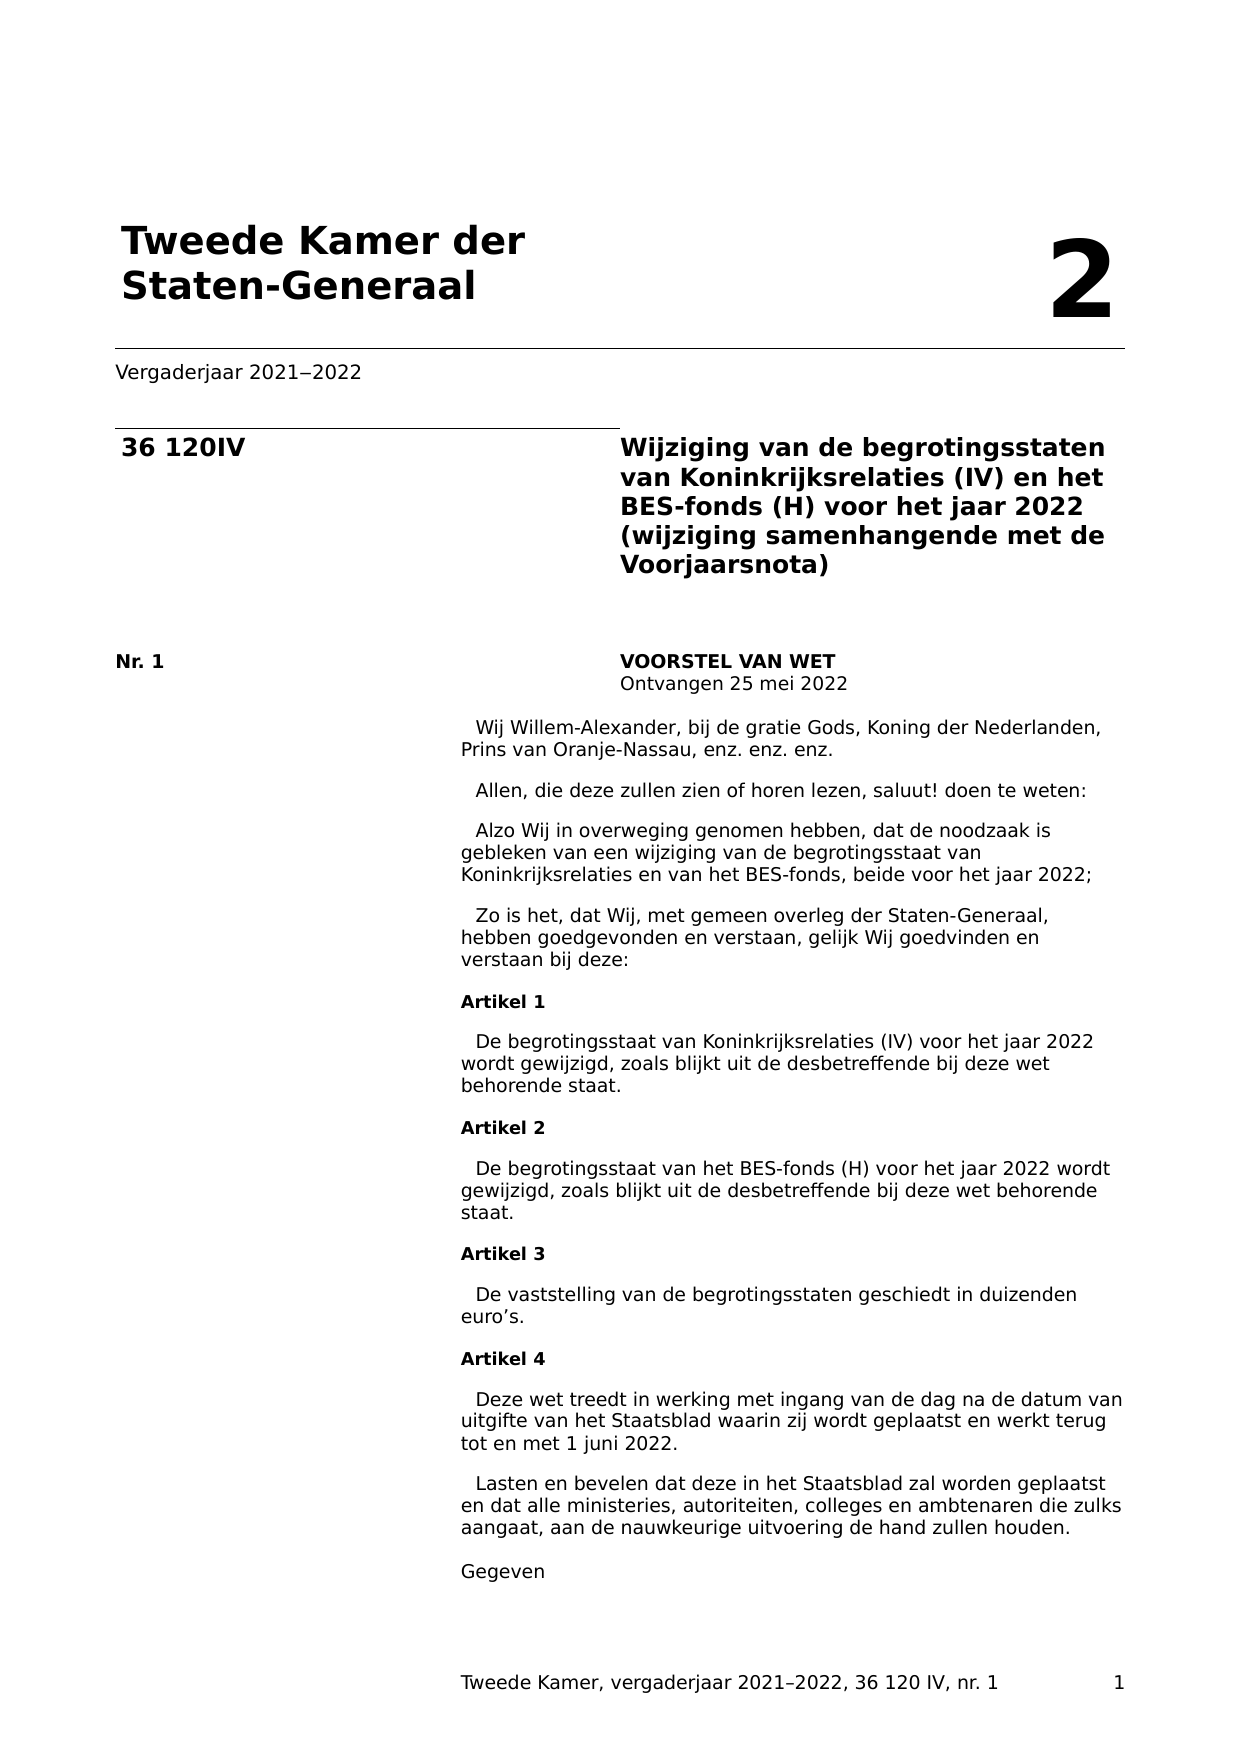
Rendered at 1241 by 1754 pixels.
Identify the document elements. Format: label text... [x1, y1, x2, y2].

text Allen, die deze zullen zien of horen lezen, saluut! doen te weten: [461, 779, 1125, 802]
title Artikel 4 [461, 1347, 1125, 1370]
table_cell Vergaderjaar 2021‒2022 [115, 349, 1125, 384]
title Artikel 2 [461, 1116, 1125, 1139]
text Deze wet treedt in werking met ingang van de dag na de datum van uitgifte van het Staatsblad waarin zij wordt geplaatst en werkt terug tot en met 1 juni 2022. [461, 1388, 1125, 1454]
title Artikel 1 [461, 990, 1125, 1013]
text Wij Willem-Alexander, bij de gratie Gods, Koning der Nederlanden, Prins van Oranje-Nassau, enz. enz. enz. [461, 717, 1125, 761]
text Gegeven [461, 1539, 1125, 1583]
text Alzo Wij in overweging genomen hebben, dat de noodzaak is gebleken van een wijziging van de begrotingsstaat van Koninkrijksrelaties en van het BES-fonds, beide voor het jaar 2022; [461, 820, 1125, 886]
table_header Wijziging van de begrotingsstaten van Koninkrijksrelaties (IV) en het BES-fonds (H) voor het jaar 2022 (wijziging samenhangende met de Voorjaarsnota) [620, 428, 1125, 585]
text Lasten en bevelen dat deze in het Staatsblad zal worden geplaatst en dat alle ministeries, autoriteiten, colleges en ambtenaren die zulks aangaat, aan de nauwkeurige uitvoering de hand zullen houden. [461, 1473, 1125, 1539]
table_header Voorstel van Wet Ontvangen 25 mei 2022 [620, 651, 1125, 717]
text De begrotingsstaat van het BES-fonds (H) voor het jaar 2022 wordt gewijzigd, zoals blijkt uit de desbetreffende bij deze wet behorende staat. [461, 1158, 1125, 1224]
title Artikel 3 [461, 1242, 1125, 1265]
text De begrotingsstaat van Koninkrijksrelaties (IV) voor het jaar 2022 wordt gewijzigd, zoals blijkt uit de desbetreffende bij deze wet behorende staat. [461, 1031, 1125, 1097]
table_header 2 [620, 213, 1125, 348]
table_header 36 120IV [115, 429, 620, 585]
text Zo is het, dat Wij, met gemeen overleg der Staten-Generaal, hebben goedgevonden en verstaan, gelijk Wij goedvinden en verstaan bij deze: [461, 905, 1125, 971]
text De vaststelling van de begrotingsstaten geschiedt in duizenden euro’s. [461, 1284, 1125, 1328]
table_header Nr. 1 [115, 651, 620, 717]
table_header Tweede Kamer der Staten-Generaal [115, 213, 620, 348]
